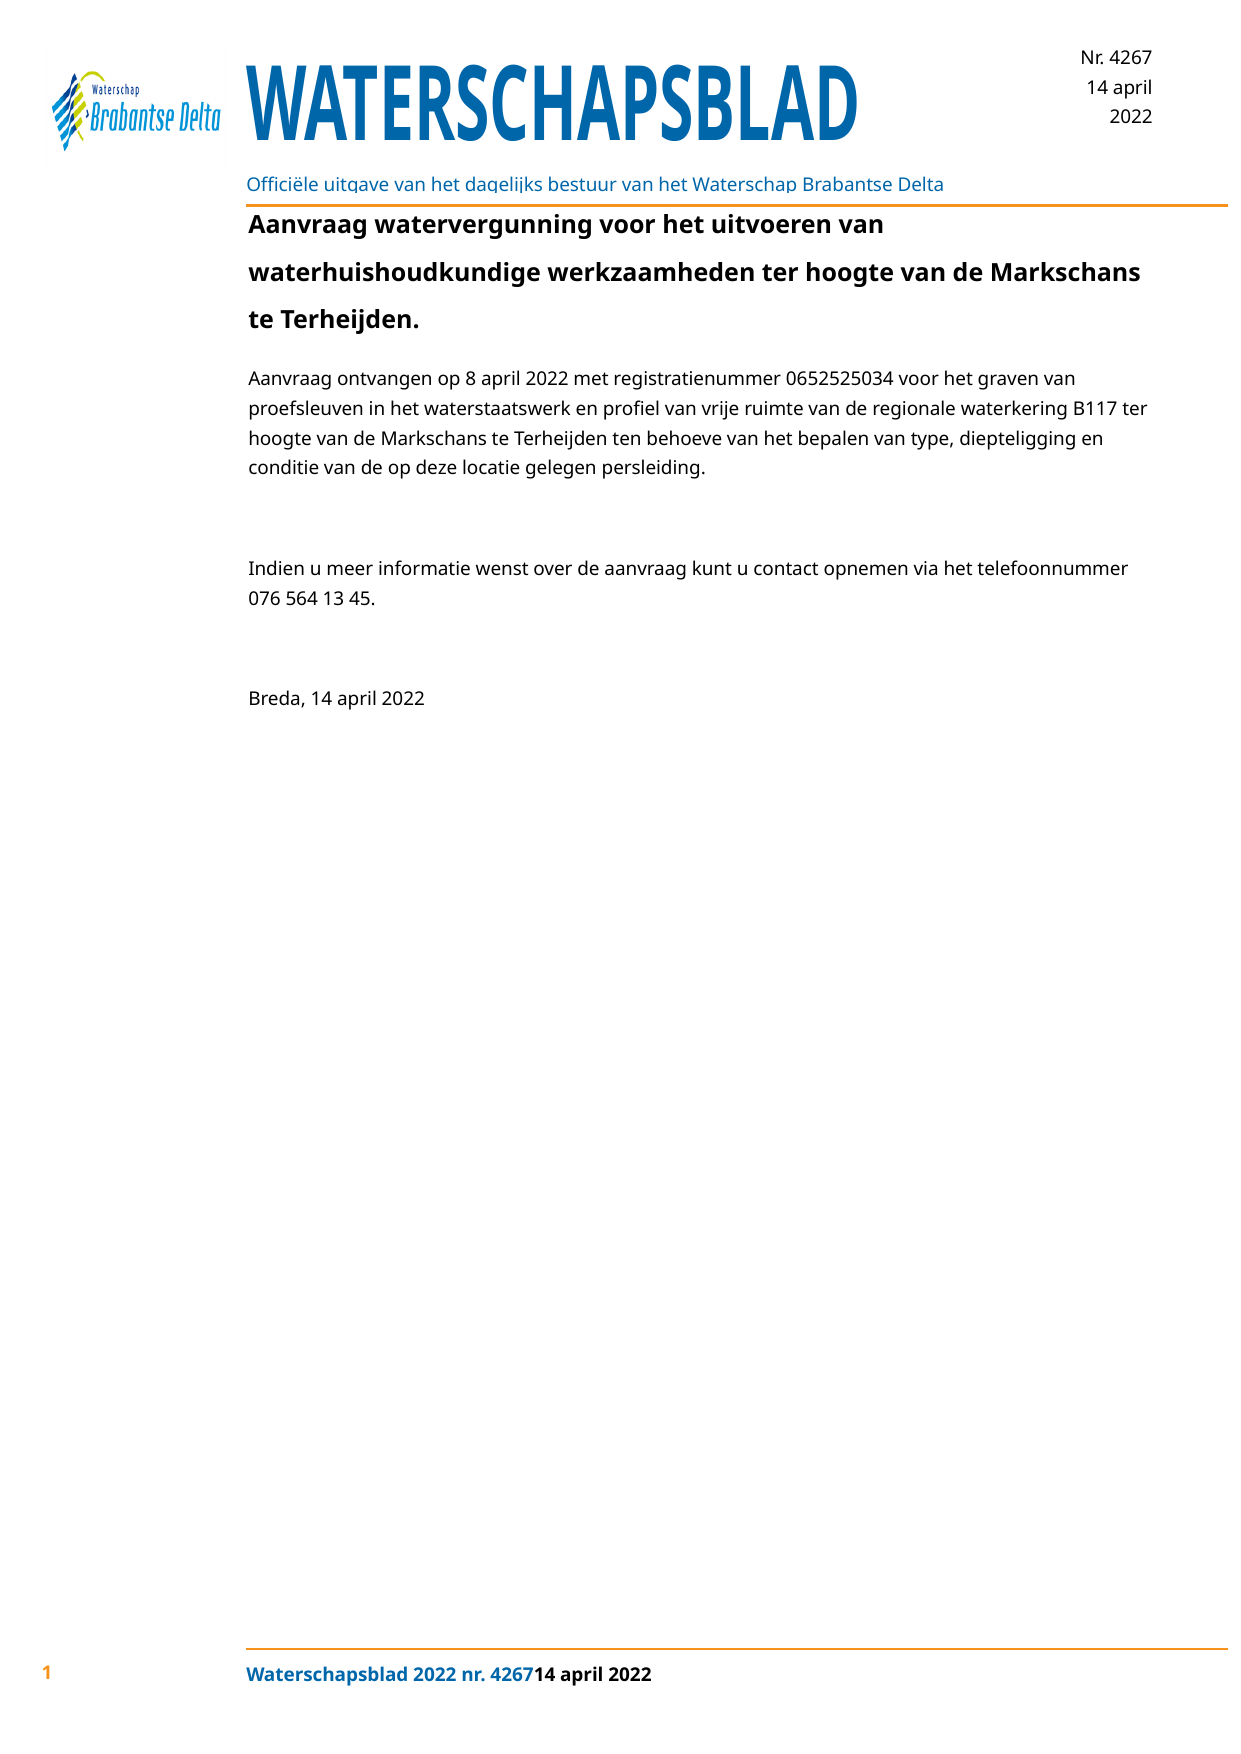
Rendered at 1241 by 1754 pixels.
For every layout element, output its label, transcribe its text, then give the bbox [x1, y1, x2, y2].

text Aanvraag watervergunning voor het uitvoeren van waterhuishoudkundige werkzaamheden ter hoogte van de Markschans te Terheijden. [248, 207, 1152, 336]
text Breda, 14 april 2022 [248, 686, 1152, 711]
text Indien u meer informatie wenst over de aanvraag kunt u contact opnemen via het telefoonnummer 076 564 13 45. [248, 555, 1152, 610]
picture [41, 47, 231, 172]
text Aanvraag ontvangen op 8 april 2022 met registratienummer 0652525034 voor het graven van proefsleuven in het waterstaatswerk en profiel van vrije ruimte van de regionale waterkering B117 ter hoogte van de Markschans te Terheijden ten behoeve van het bepalen van type, diepteligging en conditie van de op deze locatie gelegen persleiding. [248, 366, 1152, 480]
